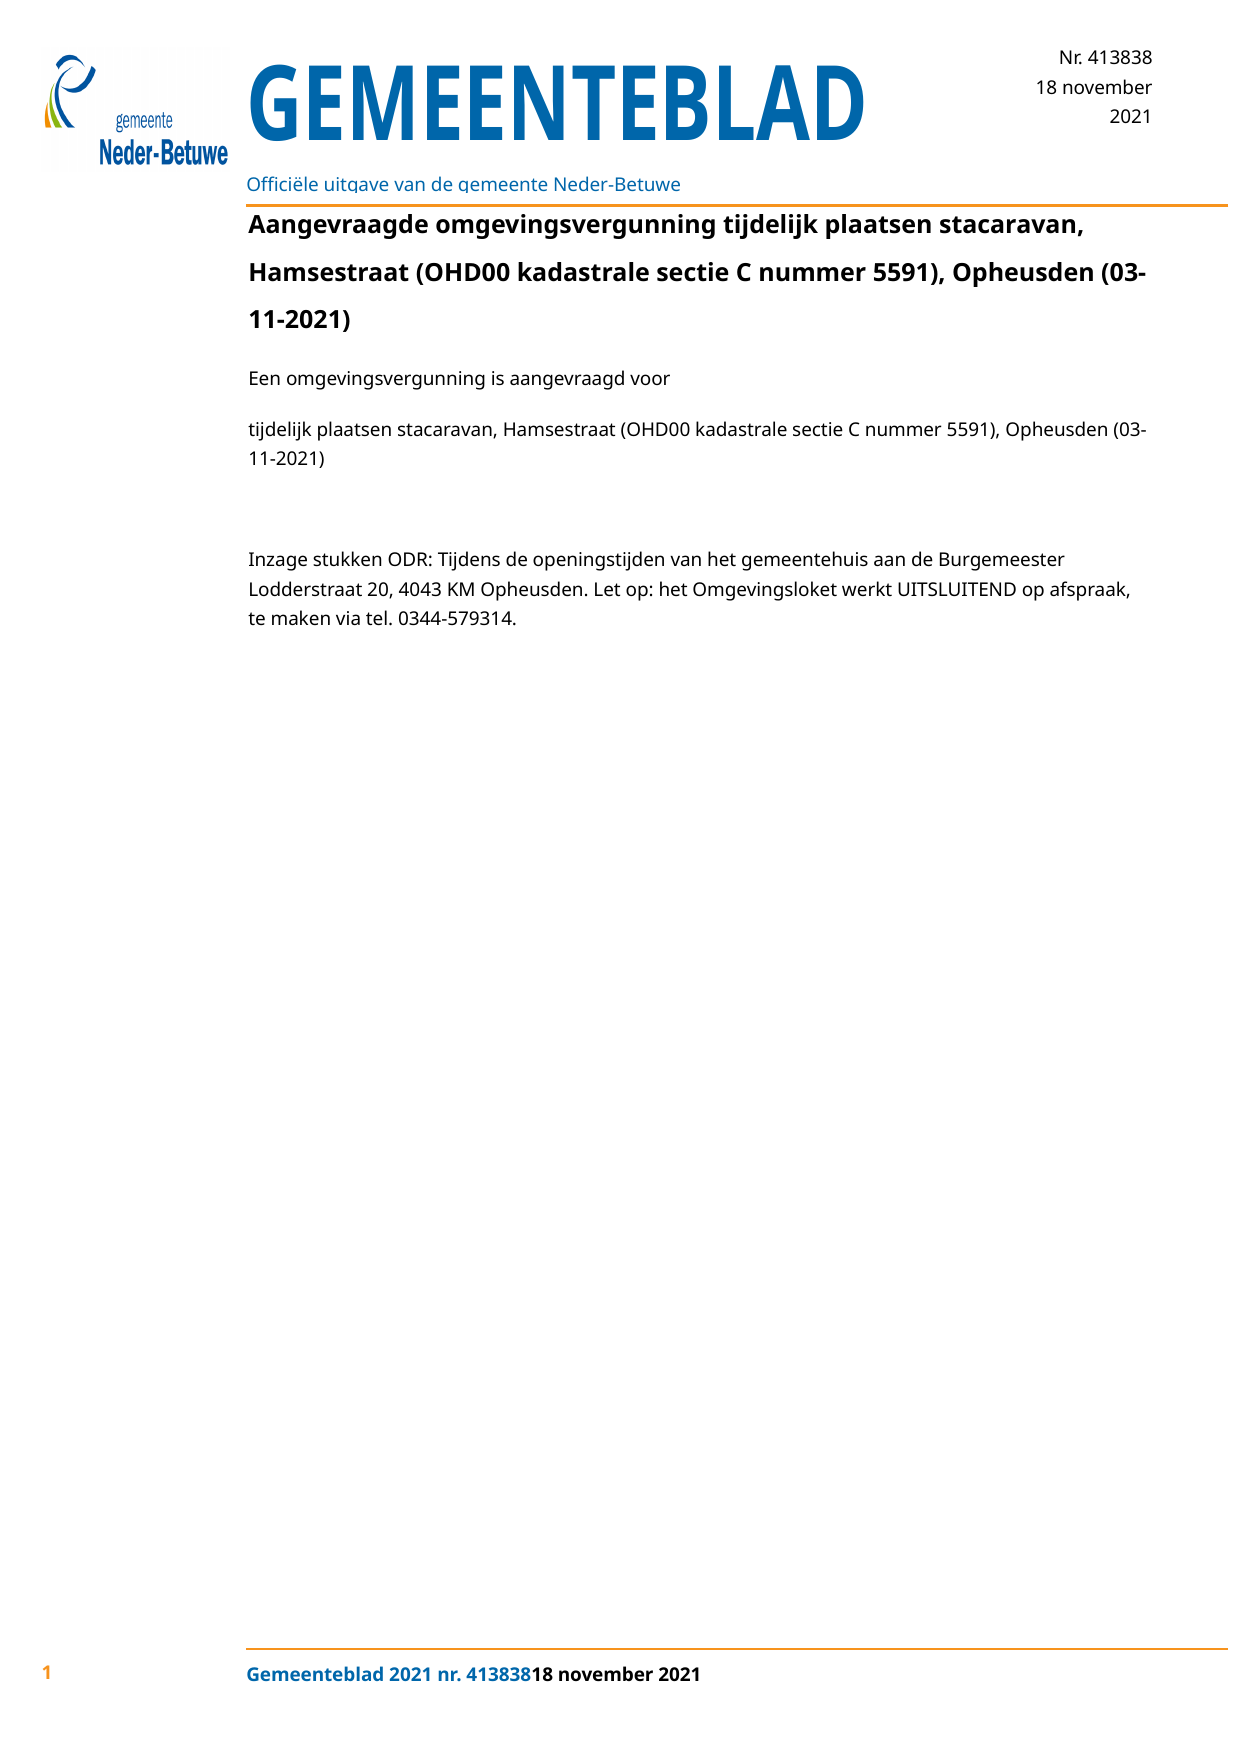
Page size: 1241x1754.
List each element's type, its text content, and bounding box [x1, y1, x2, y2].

text tijdelijk plaatsen stacaravan, Hamsestraat (OHD00 kadastrale sectie C nummer 5591), Opheusden (03-11-2021) [248, 416, 1152, 471]
text Aangevraagde omgevingsvergunning tijdelijk plaatsen stacaravan, Hamsestraat (OHD00 kadastrale sectie C nummer 5591), Opheusden (03-11-2021) [248, 207, 1152, 336]
picture [41, 47, 231, 172]
text Een omgevingsvergunning is aangevraagd voor [248, 366, 1152, 391]
text Inzage stukken ODR: Tijdens de openingstijden van het gemeentehuis aan de Burgemeester Lodderstraat 20, 4043 KM Opheusden. Let op: het Omgevingsloket werkt UITSLUITEND op afspraak, te maken via tel. 0344-579314. [248, 546, 1152, 631]
